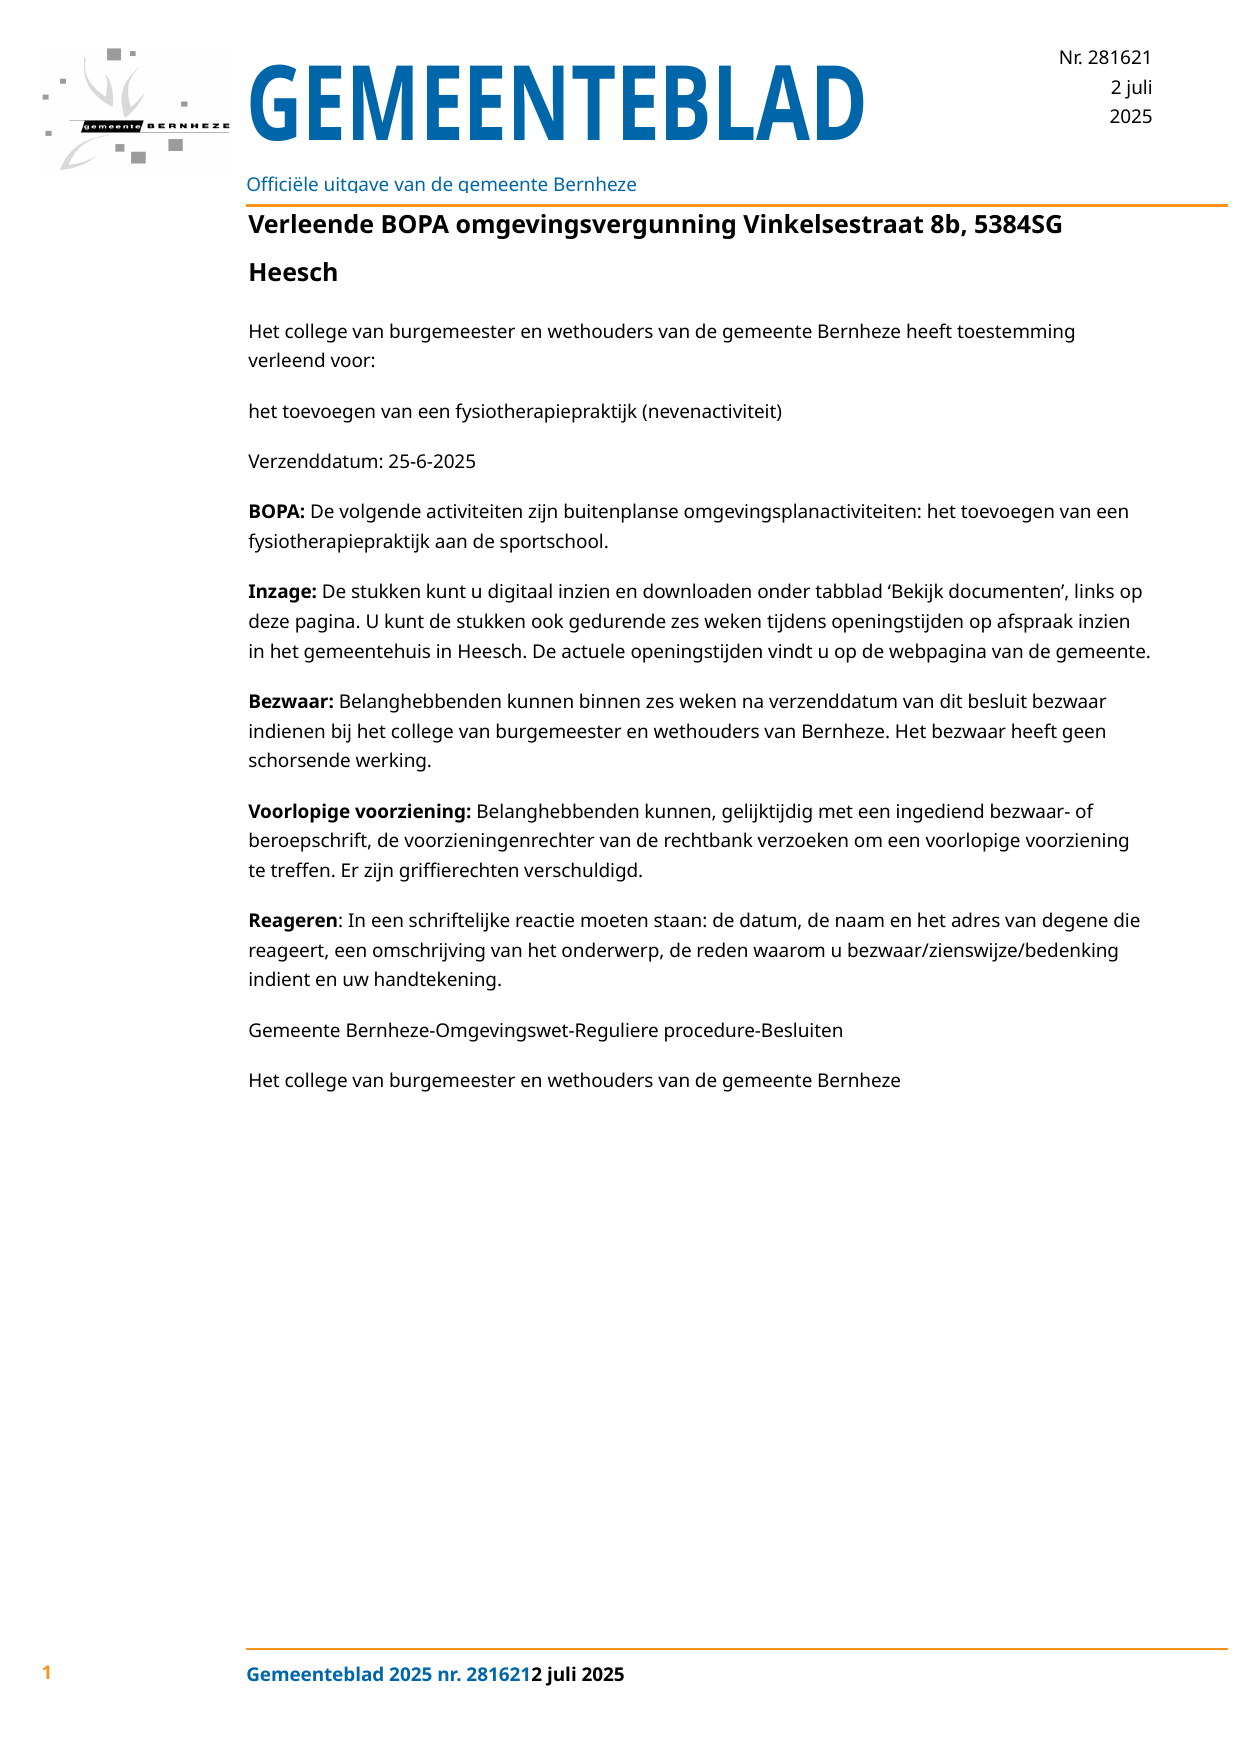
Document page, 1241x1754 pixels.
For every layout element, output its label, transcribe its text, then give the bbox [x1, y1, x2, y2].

text Inzage: De stukken kunt u digitaal inzien en downloaden onder tabblad ‘Bekijk documenten’, links op deze pagina. U kunt de stukken ook gedurende zes weken tijdens openingstijden op afspraak inzien in het gemeentehuis in Heesch. De actuele openingstijden vindt u op de webpagina van de gemeente. [248, 579, 1152, 664]
text Het college van burgemeester en wethouders van de gemeente Bernheze [248, 1067, 1152, 1093]
text het toevoegen van een fysiotherapiepraktijk (nevenactiviteit) [248, 398, 1152, 424]
text Reageren: In een schriftelijke reactie moeten staan: de datum, de naam en het adres van degene die reageert, een omschrijving van het onderwerp, de reden waarom u bezwaar/zienswijze/bedenking indient en uw handtekening. [248, 907, 1152, 992]
text Gemeente Bernheze-Omgevingswet-Reguliere procedure-Besluiten [248, 1017, 1152, 1043]
text Bezwaar: Belanghebbenden kunnen binnen zes weken na verzenddatum van dit besluit bezwaar indienen bij het college van burgemeester en wethouders van Bernheze. Het bezwaar heeft geen schorsende werking. [248, 688, 1152, 773]
text BOPA: De volgende activiteiten zijn buitenplanse omgevingsplanactiviteiten: het toevoegen van een fysiotherapiepraktijk aan de sportschool. [248, 499, 1152, 554]
text Voorlopige voorziening: Belanghebbenden kunnen, gelijktijdig met een ingediend bezwaar- of beroepschrift, de voorzieningenrechter van de rechtbank verzoeken om een voorlopige voorziening te treffen. Er zijn griffierechten verschuldigd. [248, 798, 1152, 883]
text Verzenddatum: 25-6-2025 [248, 448, 1152, 474]
picture [41, 47, 231, 172]
text Verleende BOPA omgevingsvergunning Vinkelsestraat 8b, 5384SG Heesch [248, 207, 1152, 288]
text Het college van burgemeester en wethouders van de gemeente Bernheze heeft toestemming verleend voor: [248, 318, 1152, 373]
